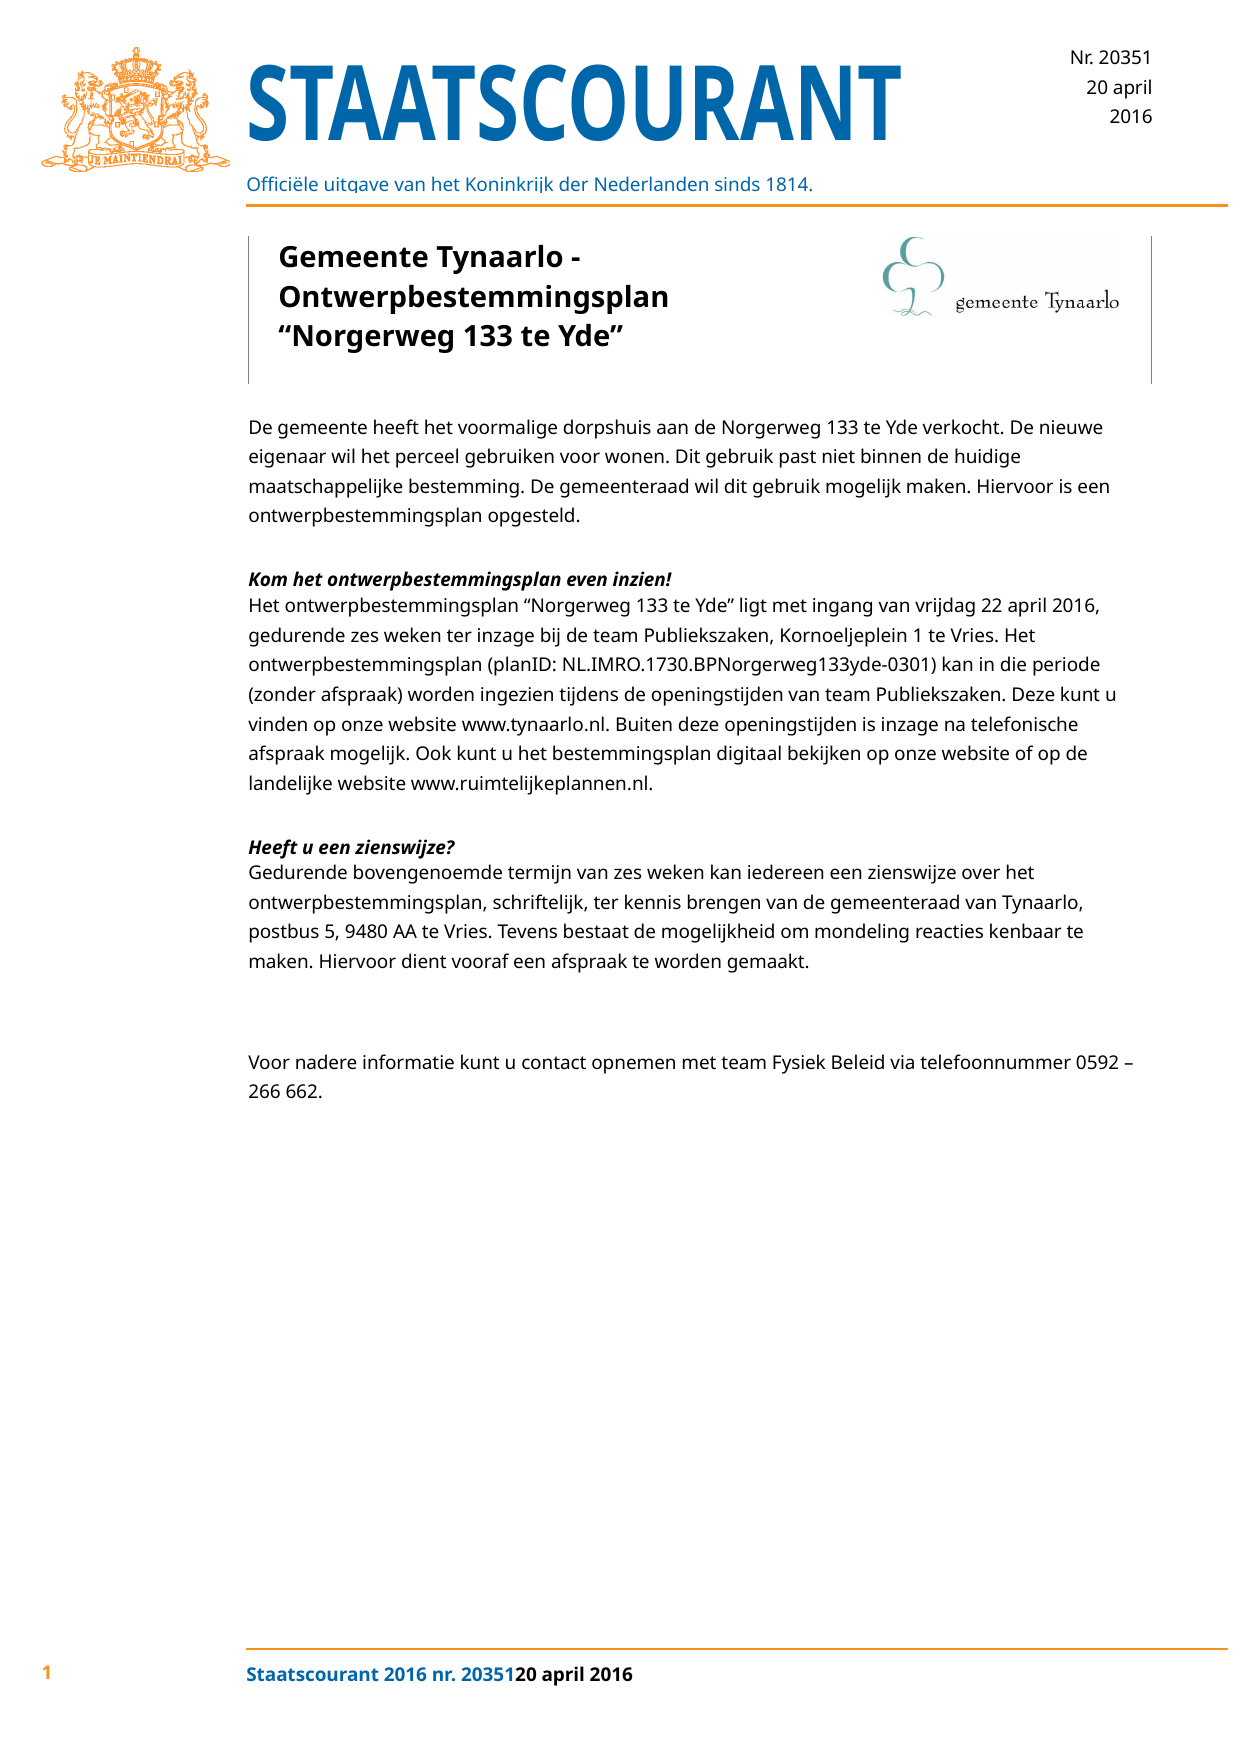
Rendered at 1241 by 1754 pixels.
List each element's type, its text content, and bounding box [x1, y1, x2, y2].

text Heeft u een zienswijze? [248, 834, 1152, 859]
text De gemeente heeft het voormalige dorpshuis aan de Norgerweg 133 te Yde verkocht. De nieuwe eigenaar wil het perceel gebruiken voor wonen. Dit gebruik past niet binnen de huidige maatschappelijke bestemming. De gemeenteraad wil dit gebruik mogelijk maken. Hiervoor is een ontwerpbestemmingsplan opgesteld. [248, 414, 1152, 528]
picture [41, 47, 231, 172]
text Kom het ontwerpbestemmingsplan even inzien! [248, 567, 1152, 592]
text Het ontwerpbestemmingsplan “Norgerweg 133 te Yde” ligt met ingang van vrijdag 22 april 2016, gedurende zes weken ter inzage bij de team Publiekszaken, Kornoeljeplein 1 te Vries. Het ontwerpbestemmingsplan (planID: NL.IMRO.1730.BPNorgerweg133yde-0301) kan in die periode (zonder afspraak) worden ingezien tijdens de openingstijden van team Publiekszaken. Deze kunt u vinden op onze website www.tynaarlo.nl. Buiten deze openingstijden is inzage na telefonische afspraak mogelijk. Ook kunt u het bestemmingsplan digitaal bekijken op onze website of op de landelijke website www.ruimtelijkeplannen.nl. [248, 592, 1152, 796]
picture [882, 236, 1119, 316]
text Gedurende bovengenoemde termijn van zes weken kan iedereen een zienswijze over het ontwerpbestemmingsplan, schriftelijk, ter kennis brengen van de gemeenteraad van Tynaarlo, postbus 5, 9480 AA te Vries. Tevens bestaat de mogelijkheid om mondeling reacties kenbaar te maken. Hiervoor dient vooraf een afspraak te worden gemaakt. [248, 859, 1152, 974]
table_header Gemeente Tynaarlo - Ontwerpbestemmingsplan “Norgerweg 133 te Yde” [249, 236, 850, 384]
table_header [850, 236, 1151, 384]
text Voor nadere informatie kunt u contact opnemen met team Fysiek Beleid via telefoonnummer 0592 – 266 662. [248, 1049, 1152, 1104]
